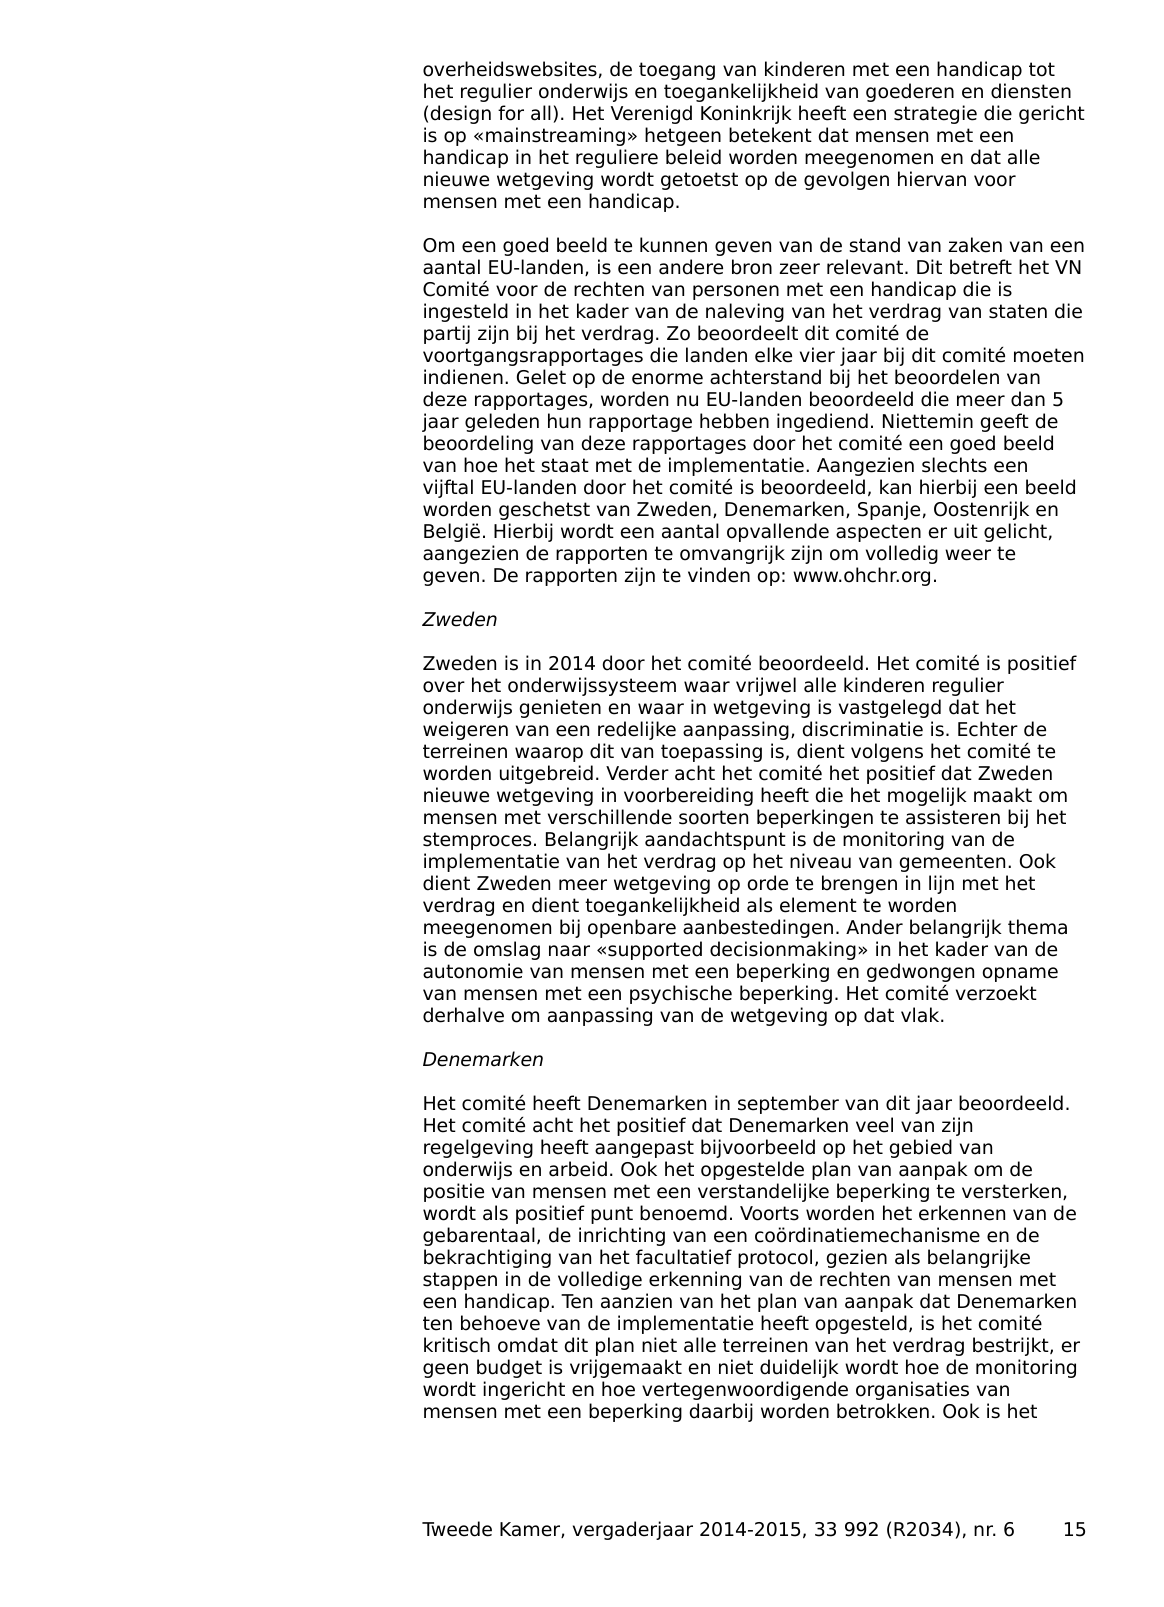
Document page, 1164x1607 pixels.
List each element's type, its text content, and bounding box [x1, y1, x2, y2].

subtitle Denemarken [422, 1049, 1087, 1071]
subtitle Zweden [422, 609, 1087, 631]
text Het comité heeft Denemarken in september van dit jaar beoordeeld. Het comité acht het positief dat Denemarken veel van zijn regelgeving heeft aangepast bijvoorbeeld op het gebied van onderwijs en arbeid. Ook het opgestelde plan van aanpak om de positie van mensen met een verstandelijke beperking te versterken, wordt als positief punt benoemd. Voorts worden het erkennen van de gebarentaal, de inrichting van een coördinatiemechanisme en de bekrachtiging van het facultatief protocol, gezien als belangrijke stappen in de volledige erkenning van de rechten van mensen met een handicap. Ten aanzien van het plan van aanpak dat Denemarken ten behoeve van de implementatie heeft opgesteld, is het comité kritisch omdat dit plan niet alle terreinen van het verdrag bestrijkt, er geen budget is vrijgemaakt en niet duidelijk wordt hoe de monitoring wordt ingericht en hoe vertegenwoordigende organisaties van mensen met een beperking daarbij worden betrokken. Ook is het [422, 1093, 1087, 1423]
text overheidswebsites, de toegang van kinderen met een handicap tot het regulier onderwijs en toegankelijkheid van goederen en diensten (design for all). Het Verenigd Koninkrijk heeft een strategie die gericht is op «mainstreaming» hetgeen betekent dat mensen met een handicap in het reguliere beleid worden meegenomen en dat alle nieuwe wetgeving wordt getoetst op de gevolgen hiervan voor mensen met een handicap. [422, 59, 1087, 213]
text Zweden is in 2014 door het comité beoordeeld. Het comité is positief over het onderwijssysteem waar vrijwel alle kinderen regulier onderwijs genieten en waar in wetgeving is vastgelegd dat het weigeren van een redelijke aanpassing, discriminatie is. Echter de terreinen waarop dit van toepassing is, dient volgens het comité te worden uitgebreid. Verder acht het comité het positief dat Zweden nieuwe wetgeving in voorbereiding heeft die het mogelijk maakt om mensen met verschillende soorten beperkingen te assisteren bij het stemproces. Belangrijk aandachtspunt is de monitoring van de implementatie van het verdrag op het niveau van gemeenten. Ook dient Zweden meer wetgeving op orde te brengen in lijn met het verdrag en dient toegankelijkheid als element te worden meegenomen bij openbare aanbestedingen. Ander belangrijk thema is de omslag naar «supported decisionmaking» in het kader van de autonomie van mensen met een beperking en gedwongen opname van mensen met een psychische beperking. Het comité verzoekt derhalve om aanpassing van de wetgeving op dat vlak. [422, 653, 1087, 1027]
text Om een goed beeld te kunnen geven van de stand van zaken van een aantal EU-landen, is een andere bron zeer relevant. Dit betreft het VN Comité voor de rechten van personen met een handicap die is ingesteld in het kader van de naleving van het verdrag van staten die partij zijn bij het verdrag. Zo beoordeelt dit comité de voortgangsrapportages die landen elke vier jaar bij dit comité moeten indienen. Gelet op de enorme achterstand bij het beoordelen van deze rapportages, worden nu EU-landen beoordeeld die meer dan 5 jaar geleden hun rapportage hebben ingediend. Niettemin geeft de beoordeling van deze rapportages door het comité een goed beeld van hoe het staat met de implementatie. Aangezien slechts een vijftal EU-landen door het comité is beoordeeld, kan hierbij een beeld worden geschetst van Zweden, Denemarken, Spanje, Oostenrijk en België. Hierbij wordt een aantal opvallende aspecten er uit gelicht, aangezien de rapporten te omvangrijk zijn om volledig weer te geven. De rapporten zijn te vinden op: www.ohchr.org. [422, 235, 1087, 587]
